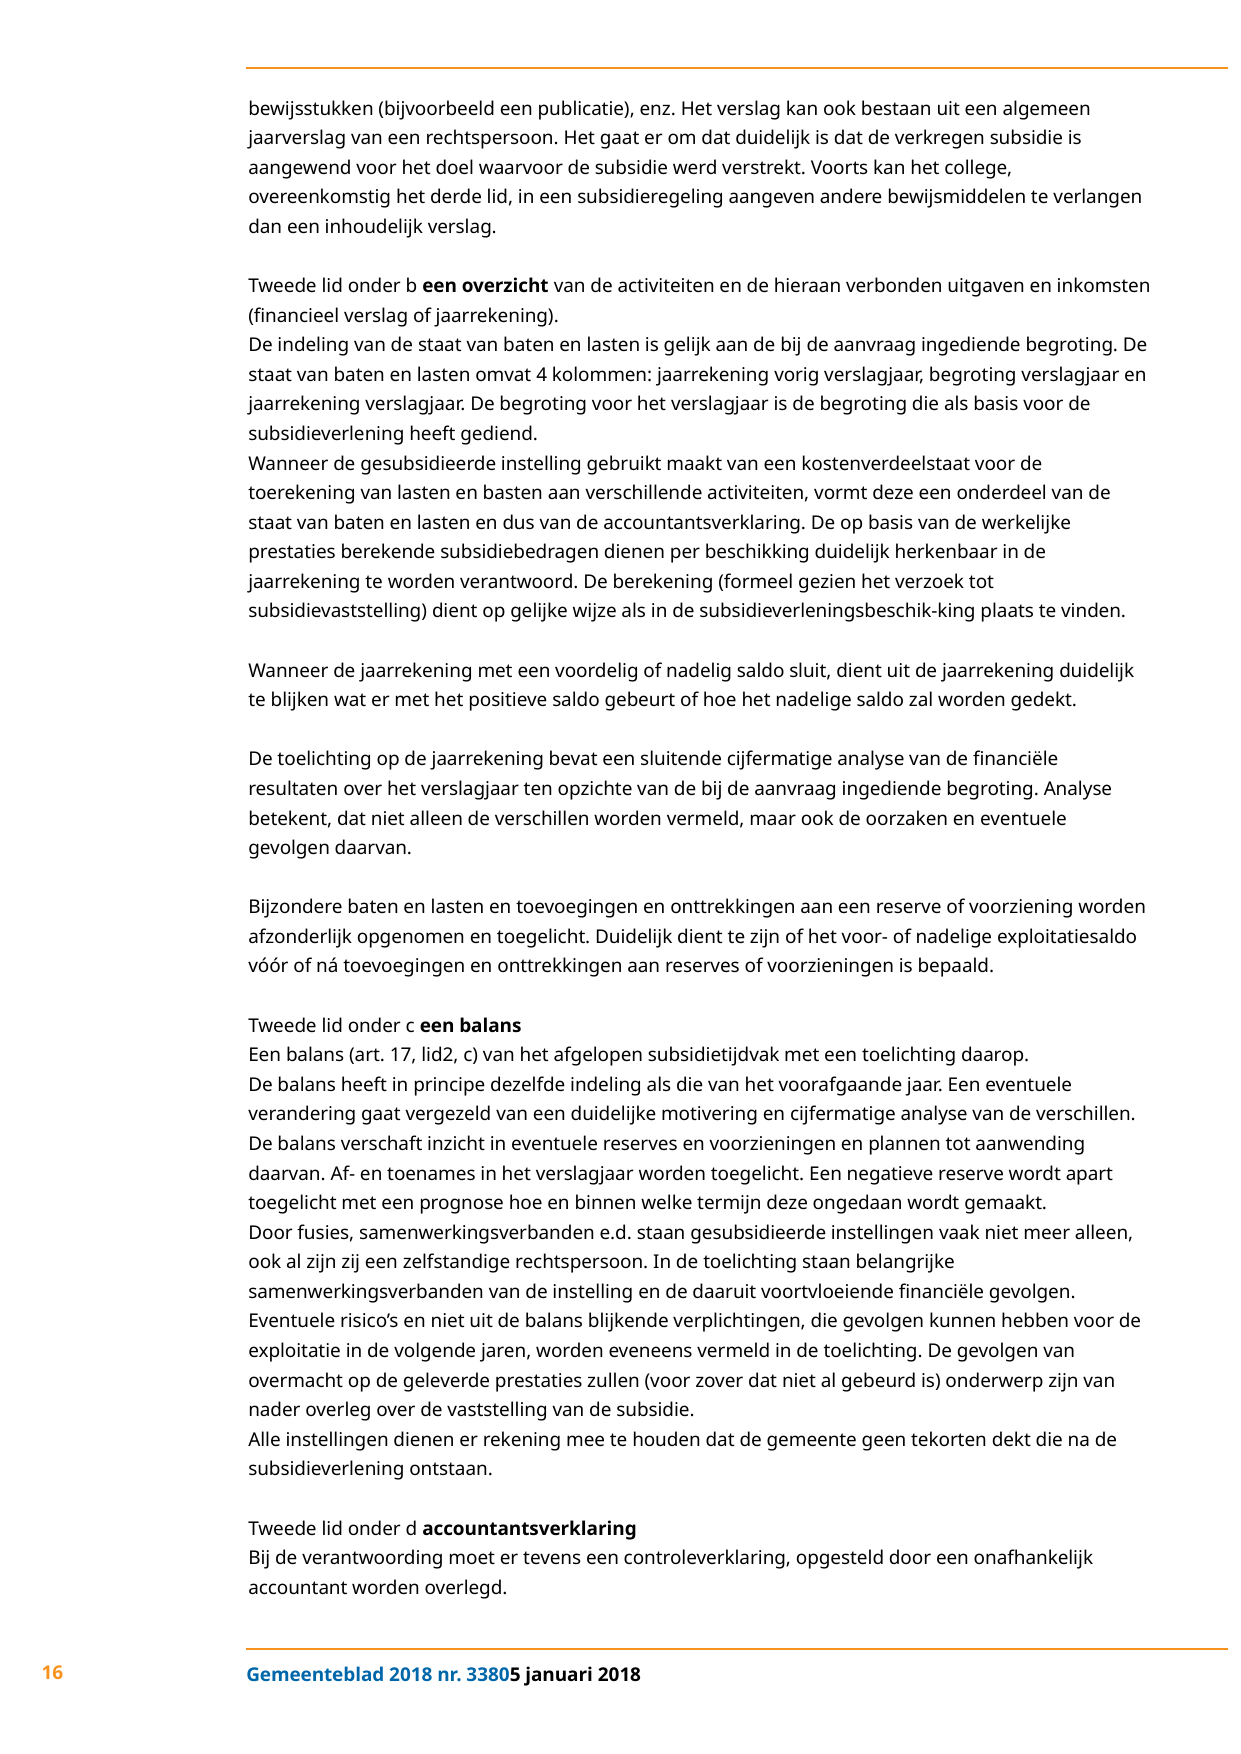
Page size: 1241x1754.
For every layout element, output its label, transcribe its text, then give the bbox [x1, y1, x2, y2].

text Wanneer de jaarrekening met een voordelig of nadelig saldo sluit, dient uit de jaarrekening duidelijk te blijken wat er met het positieve saldo gebeurt of hoe het nadelige saldo zal worden gedekt. [248, 657, 1152, 712]
text De toelichting op de jaarrekening bevat een sluitende cijfermatige analyse van de financiële resultaten over het verslagjaar ten opzichte van de bij de aanvraag ingediende begroting. Analyse betekent, dat niet alleen de verschillen worden vermeld, maar ook de oorzaken en eventuele gevolgen daarvan. [248, 746, 1152, 860]
text Wanneer de gesubsidieerde instelling gebruikt maakt van een kostenverdeelstaat voor de toerekening van lasten en basten aan verschillende activiteiten, vormt deze een onderdeel van de staat van baten en lasten en dus van de accountantsverklaring. De op basis van de werkelijke prestaties berekende subsidiebedragen dienen per beschikking duidelijk herkenbaar in de jaarrekening te worden verantwoord. De berekening (formeel gezien het verzoek tot subsidievaststelling) dient op gelijke wijze als in de subsidieverleningsbeschik-king plaats te vinden. [248, 450, 1152, 623]
text De indeling van de staat van baten en lasten is gelijk aan de bij de aanvraag ingediende begroting. De staat van baten en lasten omvat 4 kolommen: jaarrekening vorig verslagjaar, begroting verslagjaar en jaarrekening verslagjaar. De begroting voor het verslagjaar is de begroting die als basis voor de subsidieverlening heeft gediend. [248, 331, 1152, 446]
text Een balans (art. 17, lid2, c) van het afgelopen subsidietijdvak met een toelichting daarop. [248, 1041, 1152, 1067]
text Eventuele risico’s en niet uit de balans blijkende verplichtingen, die gevolgen kunnen hebben voor de exploitatie in de volgende jaren, worden eveneens vermeld in de toelichting. De gevolgen van overmacht op de geleverde prestaties zullen (voor zover dat niet al gebeurd is) onderwerp zijn van nader overleg over de vaststelling van de subsidie. [248, 1308, 1152, 1422]
text Door fusies, samenwerkingsverbanden e.d. staan gesubsidieerde instellingen vaak niet meer alleen, ook al zijn zij een zelfstandige rechtspersoon. In de toelichting staan belangrijke samenwerkingsverbanden van de instelling en de daaruit voortvloeiende financiële gevolgen. [248, 1219, 1152, 1304]
text Alle instellingen dienen er rekening mee te houden dat de gemeente geen tekorten dekt die na de subsidieverlening ontstaan. [248, 1426, 1152, 1481]
text Bij de verantwoording moet er tevens een controleverklaring, opgesteld door een onafhankelijk accountant worden overlegd. [248, 1544, 1152, 1600]
text Tweede lid onder c een balans [248, 1012, 1152, 1038]
text Bijzondere baten en lasten en toevoegingen en onttrekkingen aan een reserve of voorziening worden afzonderlijk opgenomen en toegelicht. Duidelijk dient te zijn of het voor- of nadelige exploitatiesaldo vóór of ná toevoegingen en onttrekkingen aan reserves of voorzieningen is bepaald. [248, 893, 1152, 978]
text Tweede lid onder d accountantsverklaring [248, 1515, 1152, 1541]
text Tweede lid onder b een overzicht van de activiteiten en de hieraan verbonden uitgaven en inkomsten (financieel verslag of jaarrekening). [248, 272, 1152, 328]
text De balans heeft in principe dezelfde indeling als die van het voorafgaande jaar. Een eventuele verandering gaat vergezeld van een duidelijke motivering en cijfermatige analyse van de verschillen. De balans verschaft inzicht in eventuele reserves en voorzieningen en plannen tot aanwending daarvan. Af- en toenames in het verslagjaar worden toegelicht. Een negatieve reserve wordt apart toegelicht met een prognose hoe en binnen welke termijn deze ongedaan wordt gemaakt. [248, 1071, 1152, 1215]
picture [41, 47, 231, 172]
text bewijsstukken (bijvoorbeeld een publicatie), enz. Het verslag kan ook bestaan uit een algemeen jaarverslag van een rechtspersoon. Het gaat er om dat duidelijk is dat de verkregen subsidie is aangewend voor het doel waarvoor de subsidie werd verstrekt. Voorts kan het college, overeenkomstig het derde lid, in een subsidieregeling aangeven andere bewijsmiddelen te verlangen dan een inhoudelijk verslag. [248, 95, 1152, 239]
